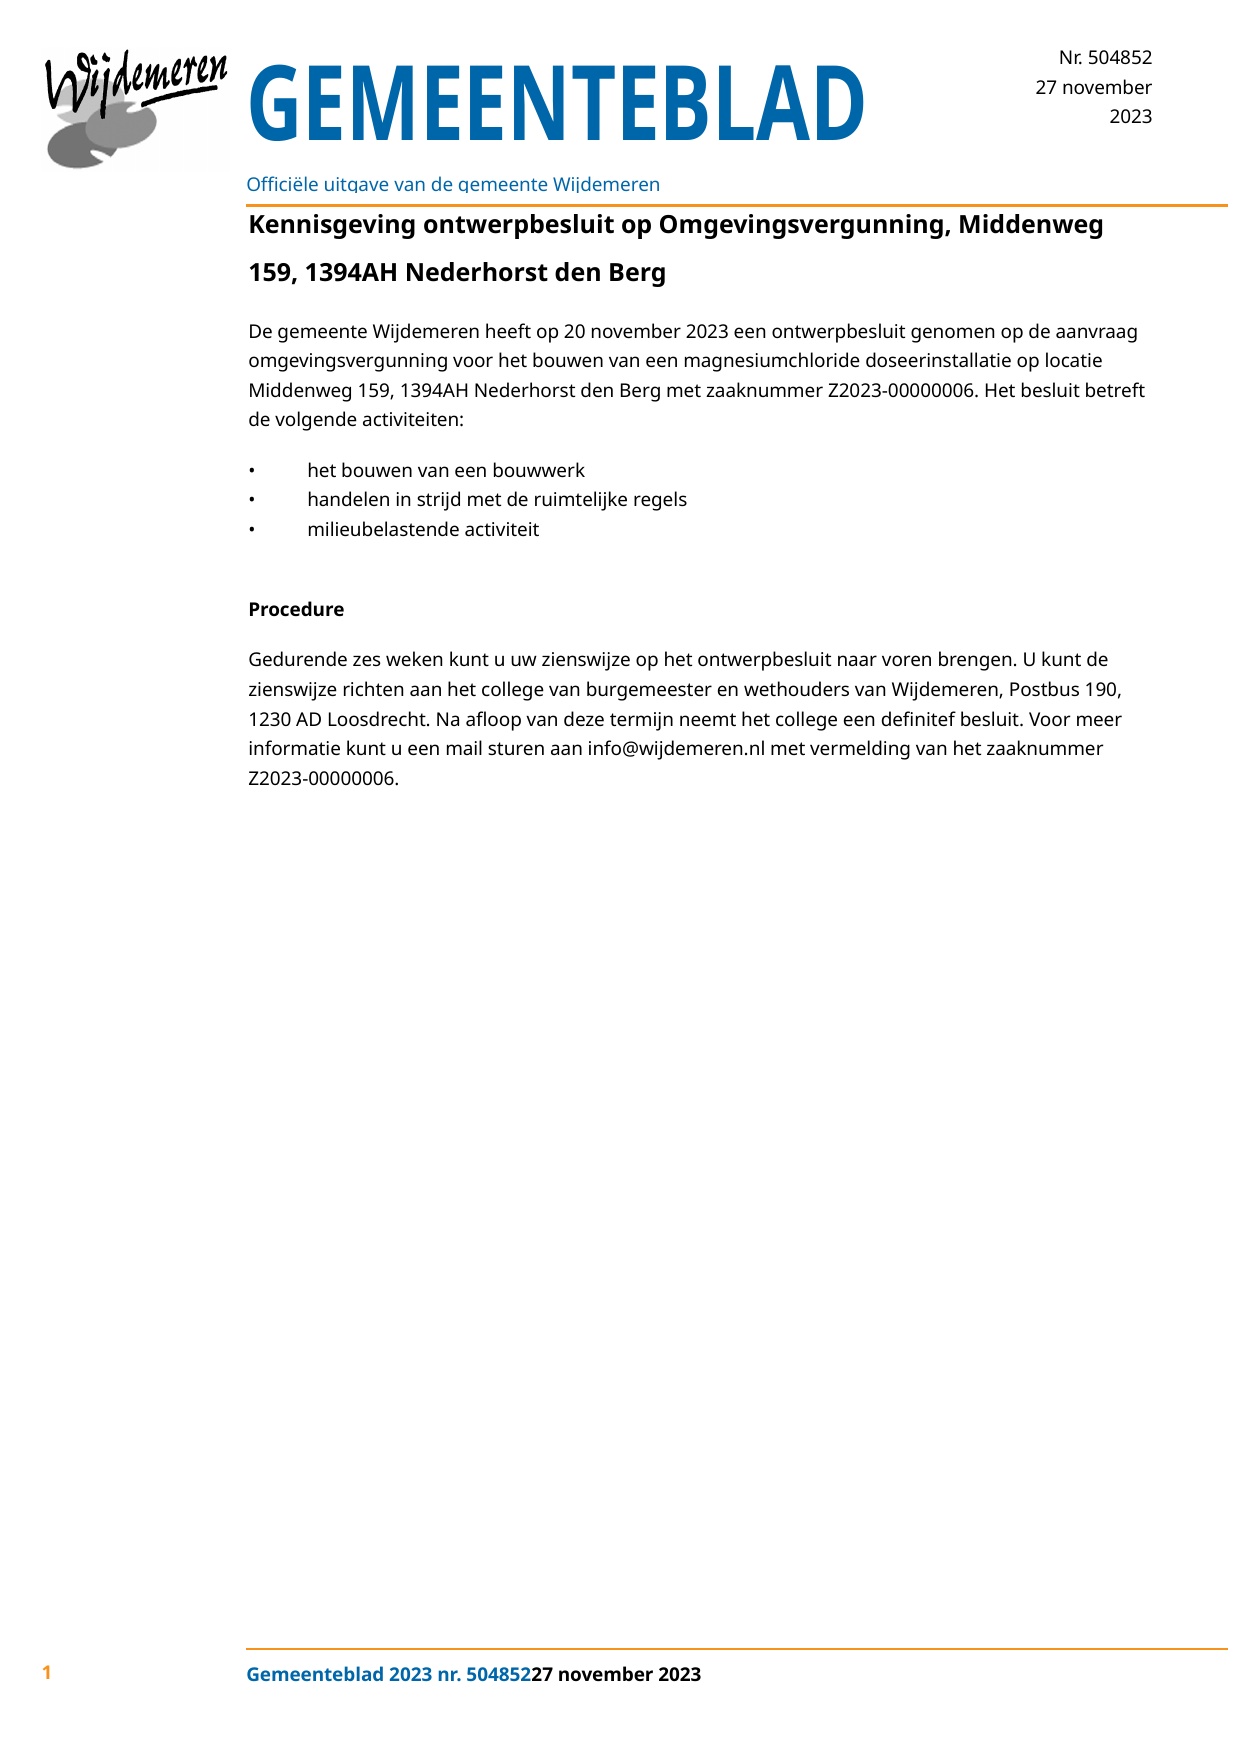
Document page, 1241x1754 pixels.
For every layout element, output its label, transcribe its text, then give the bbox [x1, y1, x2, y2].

text De gemeente Wijdemeren heeft op 20 november 2023 een ontwerpbesluit genomen op de aanvraag omgevingsvergunning voor het bouwen van een magnesiumchloride doseerinstallatie op locatie Middenweg 159, 1394AH Nederhorst den Berg met zaaknummer Z2023-00000006. Het besluit betreft de volgende activiteiten: [248, 318, 1152, 432]
list handelen in strijd met de ruimtelijke regels [248, 487, 1152, 512]
list het bouwen van een bouwwerk [248, 457, 1152, 483]
text Gedurende zes weken kunt u uw zienswijze op het ontwerpbesluit naar voren brengen. U kunt de zienswijze richten aan het college van burgemeester en wethouders van Wijdemeren, Postbus 190, 1230 AD Loosdrecht. Na afloop van deze termijn neemt het college een definitef besluit. Voor meer informatie kunt u een mail sturen aan info@wijdemeren.nl met vermelding van het zaaknummer Z2023-00000006. [248, 647, 1152, 791]
list milieubelastende activiteit [248, 516, 1152, 542]
picture [41, 47, 231, 172]
text Procedure [248, 596, 1152, 622]
text Kennisgeving ontwerpbesluit op Omgevingsvergunning, Middenweg 159, 1394AH Nederhorst den Berg [248, 207, 1152, 288]
